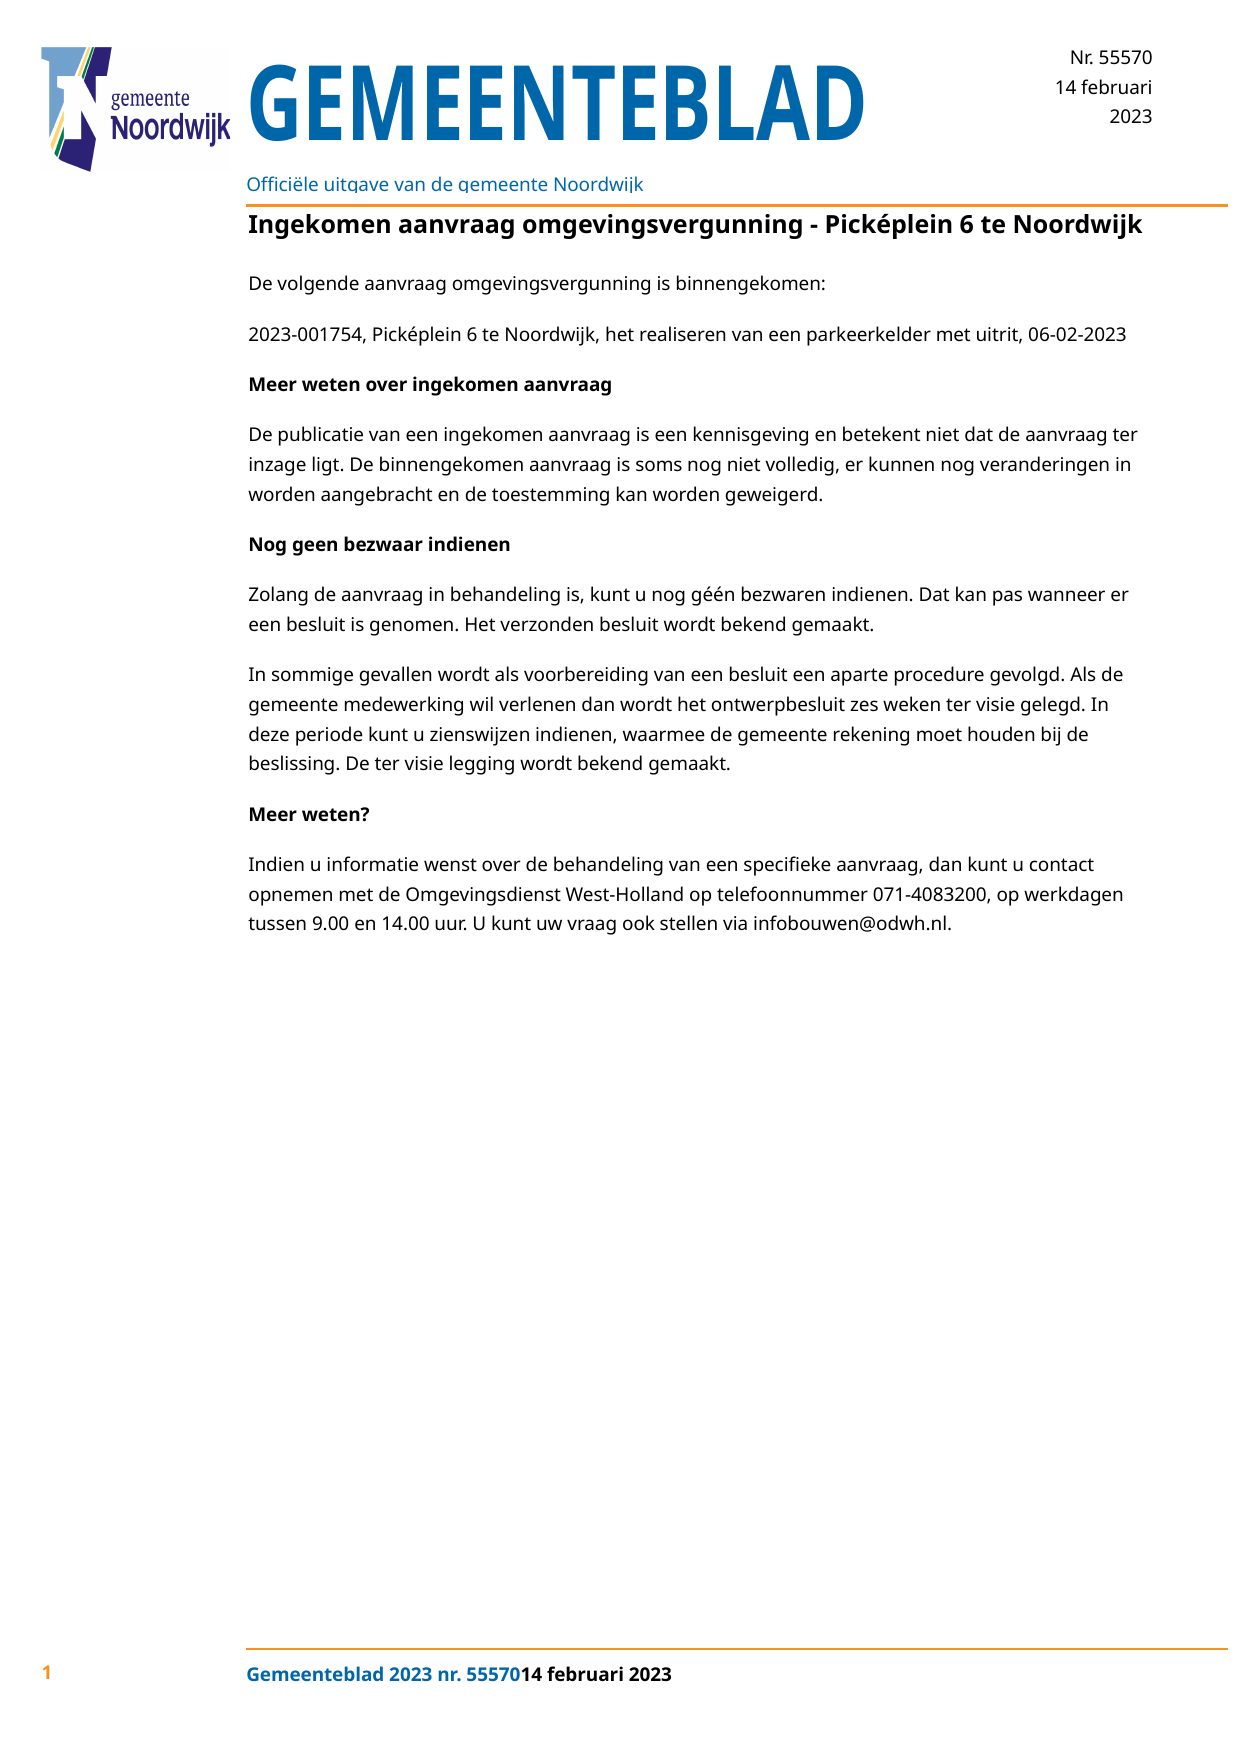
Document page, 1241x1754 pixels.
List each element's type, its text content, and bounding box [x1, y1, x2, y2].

picture [41, 47, 231, 172]
text Meer weten? [248, 801, 1152, 826]
text Zolang de aanvraag in behandeling is, kunt u nog géén bezwaren indienen. Dat kan pas wanneer er een besluit is genomen. Het verzonden besluit wordt bekend gemaakt. [248, 582, 1152, 637]
text Indien u informatie wenst over de behandeling van een specifieke aanvraag, dan kunt u contact opnemen met de Omgevingsdienst West-Holland op telefoonnummer 071-4083200, op werkdagen tussen 9.00 en 14.00 uur. U kunt uw vraag ook stellen via infobouwen@odwh.nl. [248, 851, 1152, 936]
text De volgende aanvraag omgevingsvergunning is binnengekomen: [248, 270, 1152, 296]
text Ingekomen aanvraag omgevingsvergunning - Picképlein 6 te Noordwijk [248, 207, 1152, 241]
text Nog geen bezwaar indienen [248, 531, 1152, 557]
text De publicatie van een ingekomen aanvraag is een kennisgeving en betekent niet dat de aanvraag ter inzage ligt. De binnengekomen aanvraag is soms nog niet volledig, er kunnen nog veranderingen in worden aangebracht en de toestemming kan worden geweigerd. [248, 422, 1152, 506]
text 2023-001754, Picképlein 6 te Noordwijk, het realiseren van een parkeerkelder met uitrit, 06-02-2023 [248, 321, 1152, 346]
text Meer weten over ingekomen aanvraag [248, 371, 1152, 397]
text In sommige gevallen wordt als voorbereiding van een besluit een aparte procedure gevolgd. Als de gemeente medewerking wil verlenen dan wordt het ontwerpbesluit zes weken ter visie gelegd. In deze periode kunt u zienswijzen indienen, waarmee de gemeente rekening moet houden bij de beslissing. De ter visie legging wordt bekend gemaakt. [248, 662, 1152, 776]
